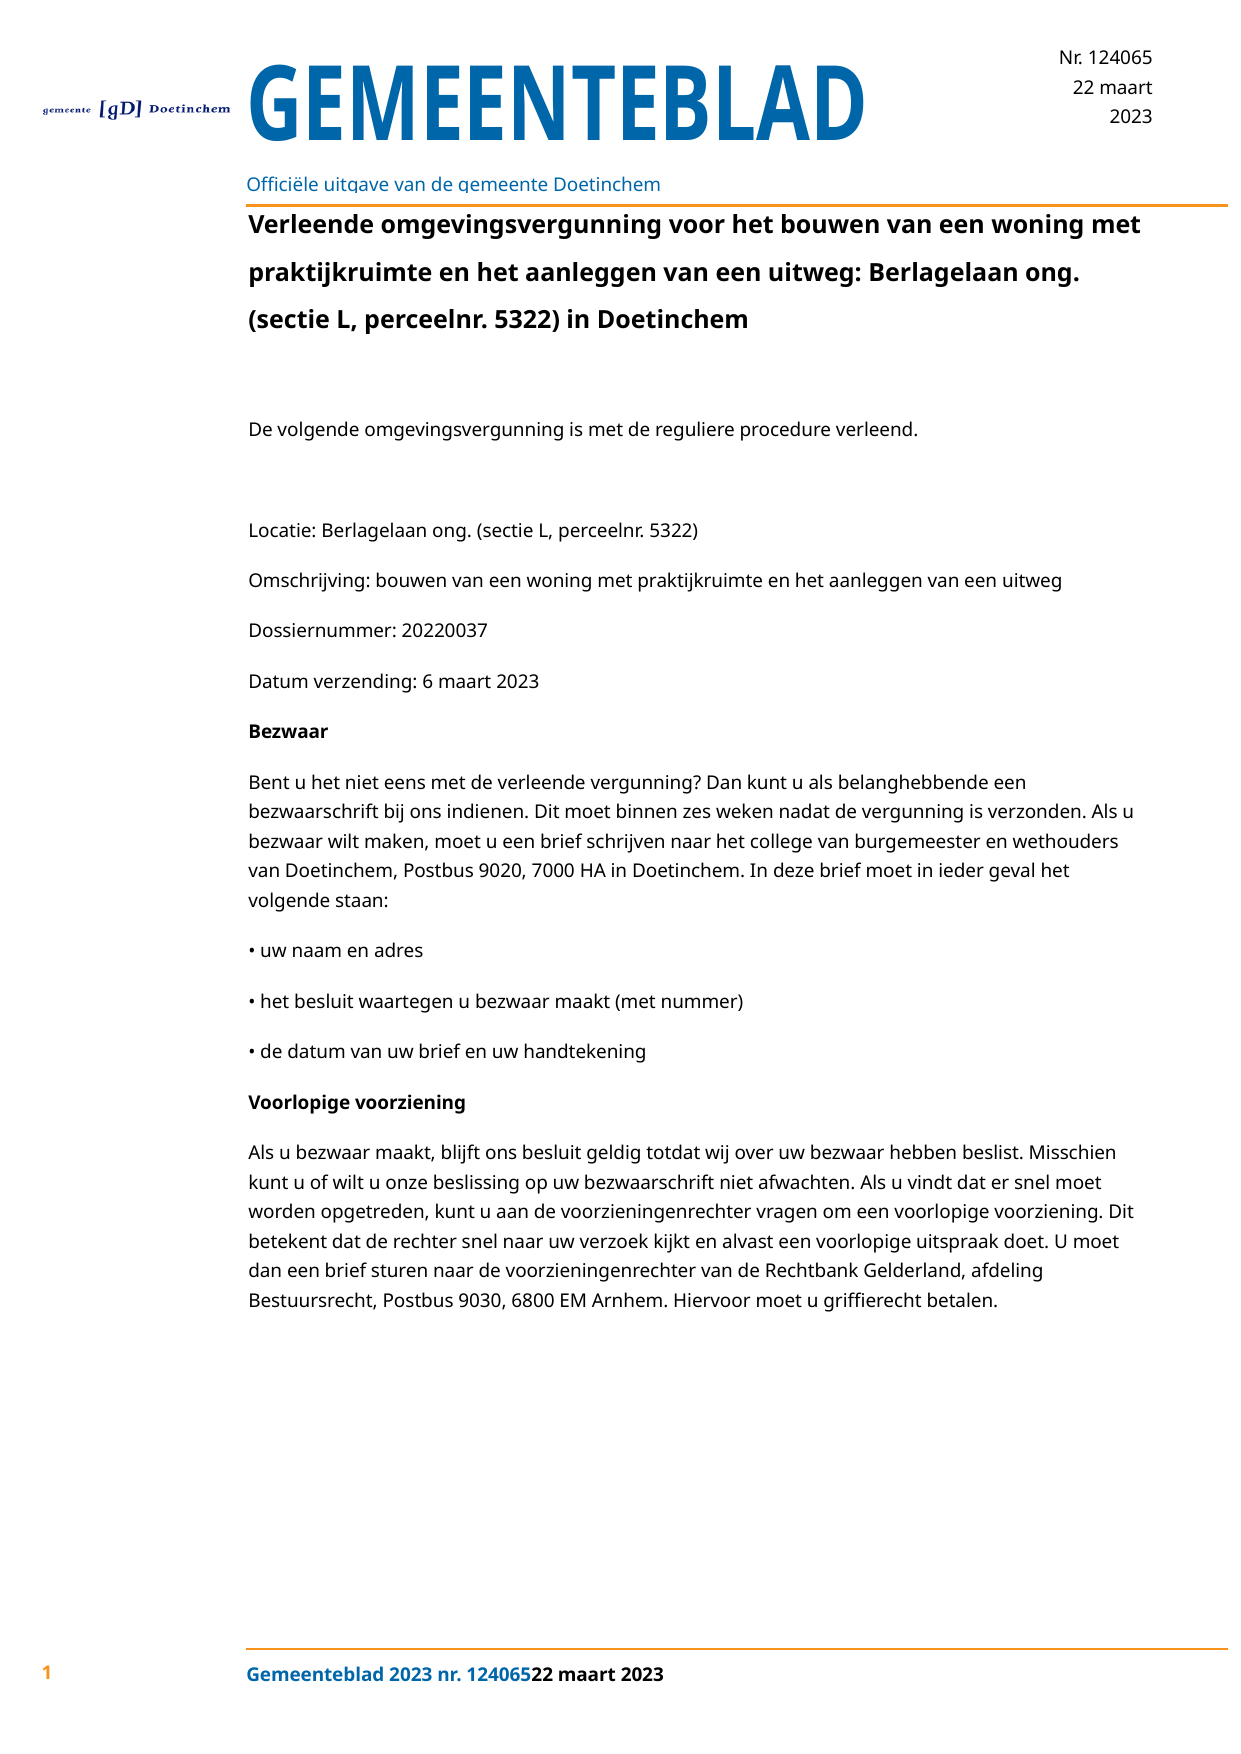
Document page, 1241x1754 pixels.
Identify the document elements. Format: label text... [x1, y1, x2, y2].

text • het besluit waartegen u bezwaar maakt (met nummer) [248, 988, 1152, 1014]
text Verleende omgevingsvergunning voor het bouwen van een woning met praktijkruimte en het aanleggen van een uitweg: Berlagelaan ong. (sectie L, perceelnr. 5322) in Doetinchem [248, 207, 1152, 336]
text Datum verzending: 6 maart 2023 [248, 668, 1152, 694]
text Voorlopige voorziening [248, 1089, 1152, 1114]
text Omschrijving: bouwen van een woning met praktijkruimte en het aanleggen van een uitweg [248, 567, 1152, 593]
text Locatie: Berlagelaan ong. (sectie L, perceelnr. 5322) [248, 517, 1152, 542]
text Dossiernummer: 20220037 [248, 618, 1152, 643]
picture [41, 47, 231, 172]
text Bezwaar [248, 718, 1152, 744]
text • de datum van uw brief en uw handtekening [248, 1038, 1152, 1064]
text • uw naam en adres [248, 938, 1152, 963]
text Bent u het niet eens met de verleende vergunning? Dan kunt u als belanghebbende een bezwaarschrift bij ons indienen. Dit moet binnen zes weken nadat de vergunning is verzonden. Als u bezwaar wilt maken, moet u een brief schrijven naar het college van burgemeester en wethouders van Doetinchem, Postbus 9020, 7000 HA in Doetinchem. In deze brief moet in ieder geval het volgende staan: [248, 769, 1152, 913]
text Als u bezwaar maakt, blijft ons besluit geldig totdat wij over uw bezwaar hebben beslist. Misschien kunt u of wilt u onze beslissing op uw bezwaarschrift niet afwachten. Als u vindt dat er snel moet worden opgetreden, kunt u aan de voorzieningenrechter vragen om een voorlopige voorziening. Dit betekent dat de rechter snel naar uw verzoek kijkt en alvast een voorlopige uitspraak doet. U moet dan een brief sturen naar de voorzieningenrechter van de Rechtbank Gelderland, afdeling Bestuursrecht, Postbus 9030, 6800 EM Arnhem. Hiervoor moet u griffierecht betalen. [248, 1139, 1152, 1313]
text De volgende omgevingsvergunning is met de reguliere procedure verleend. [248, 416, 1152, 442]
